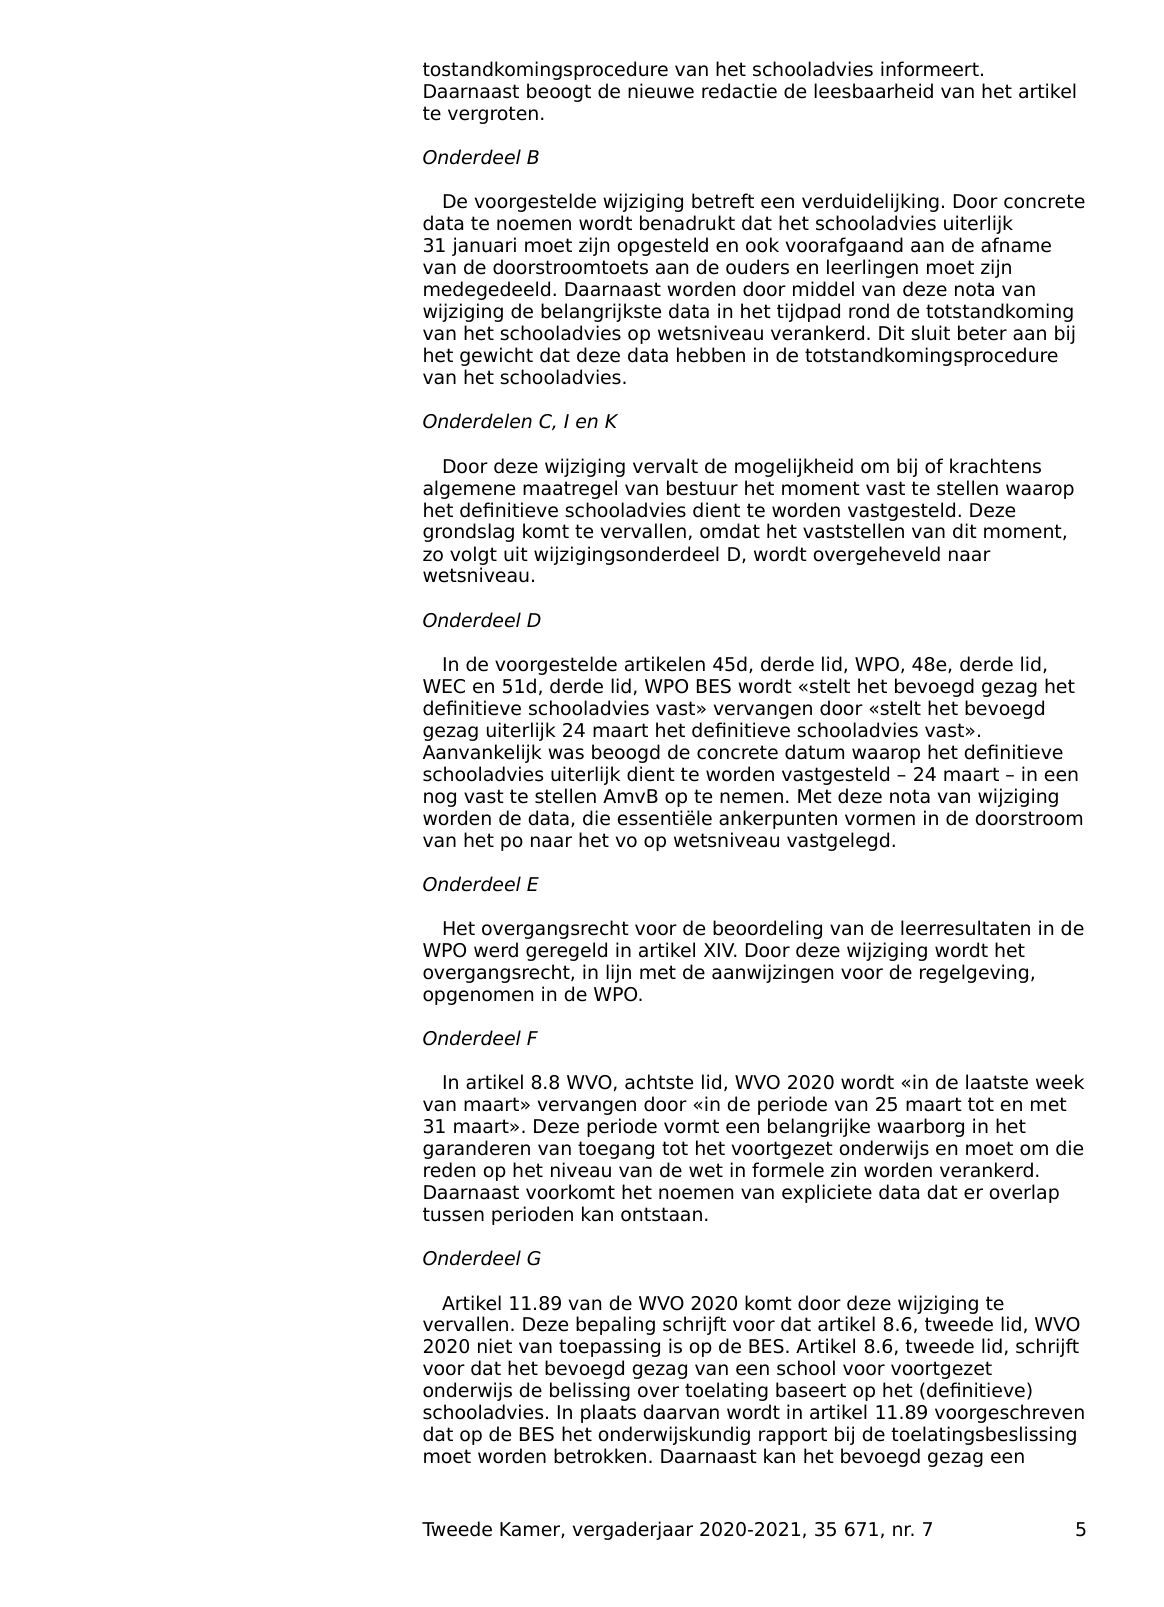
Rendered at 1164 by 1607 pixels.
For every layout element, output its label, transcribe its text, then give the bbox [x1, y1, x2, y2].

subtitle Onderdeel B [422, 147, 1087, 169]
subtitle Onderdeel G [422, 1248, 1087, 1270]
subtitle Onderdeel F [422, 1028, 1087, 1050]
text De voorgestelde wijziging betreft een verduidelijking. Door concrete data te noemen wordt benadrukt dat het schooladvies uiterlijk 31 januari moet zijn opgesteld en ook voorafgaand aan de afname van de doorstroomtoets aan de ouders en leerlingen moet zijn medegedeeld. Daarnaast worden door middel van deze nota van wijziging de belangrijkste data in het tijdpad rond de totstandkoming van het schooladvies op wetsniveau verankerd. Dit sluit beter aan bij het gewicht dat deze data hebben in de totstandkomingsprocedure van het schooladvies. [422, 191, 1087, 389]
text Artikel 11.89 van de WVO 2020 komt door deze wijziging te vervallen. Deze bepaling schrijft voor dat artikel 8.6, tweede lid, WVO 2020 niet van toepassing is op de BES. Artikel 8.6, tweede lid, schrijft voor dat het bevoegd gezag van een school voor voortgezet onderwijs de belissing over toelating baseert op het (definitieve) schooladvies. In plaats daarvan wordt in artikel 11.89 voorgeschreven dat op de BES het onderwijskundig rapport bij de toelatingsbeslissing moet worden betrokken. Daarnaast kan het bevoegd gezag een [422, 1292, 1087, 1468]
text Het overgangsrecht voor de beoordeling van de leerresultaten in de WPO werd geregeld in artikel XIV. Door deze wijziging wordt het overgangsrecht, in lijn met de aanwijzingen voor de regelgeving, opgenomen in de WPO. [422, 918, 1087, 1006]
subtitle Onderdeel E [422, 874, 1087, 896]
text tostandkomingsprocedure van het schooladvies informeert. Daarnaast beoogt de nieuwe redactie de leesbaarheid van het artikel te vergroten. [422, 59, 1087, 125]
text In artikel 8.8 WVO, achtste lid, WVO 2020 wordt «in de laatste week van maart» vervangen door «in de periode van 25 maart tot en met 31 maart». Deze periode vormt een belangrijke waarborg in het garanderen van toegang tot het voortgezet onderwijs en moet om die reden op het niveau van de wet in formele zin worden verankerd. Daarnaast voorkomt het noemen van expliciete data dat er overlap tussen perioden kan ontstaan. [422, 1072, 1087, 1226]
subtitle Onderdeel D [422, 609, 1087, 632]
text In de voorgestelde artikelen 45d, derde lid, WPO, 48e, derde lid, WEC en 51d, derde lid, WPO BES wordt «stelt het bevoegd gezag het definitieve schooladvies vast» vervangen door «stelt het bevoegd gezag uiterlijk 24 maart het definitieve schooladvies vast». Aanvankelijk was beoogd de concrete datum waarop het definitieve schooladvies uiterlijk dient te worden vastgesteld – 24 maart – in een nog vast te stellen AmvB op te nemen. Met deze nota van wijziging worden de data, die essentiële ankerpunten vormen in de doorstroom van het po naar het vo op wetsniveau vastgelegd. [422, 654, 1087, 852]
subtitle Onderdelen C, I en K [422, 411, 1087, 433]
text Door deze wijziging vervalt de mogelijkheid om bij of krachtens algemene maatregel van bestuur het moment vast te stellen waarop het definitieve schooladvies dient te worden vastgesteld. Deze grondslag komt te vervallen, omdat het vaststellen van dit moment, zo volgt uit wijzigingsonderdeel D, wordt overgeheveld naar wetsniveau. [422, 456, 1087, 587]
